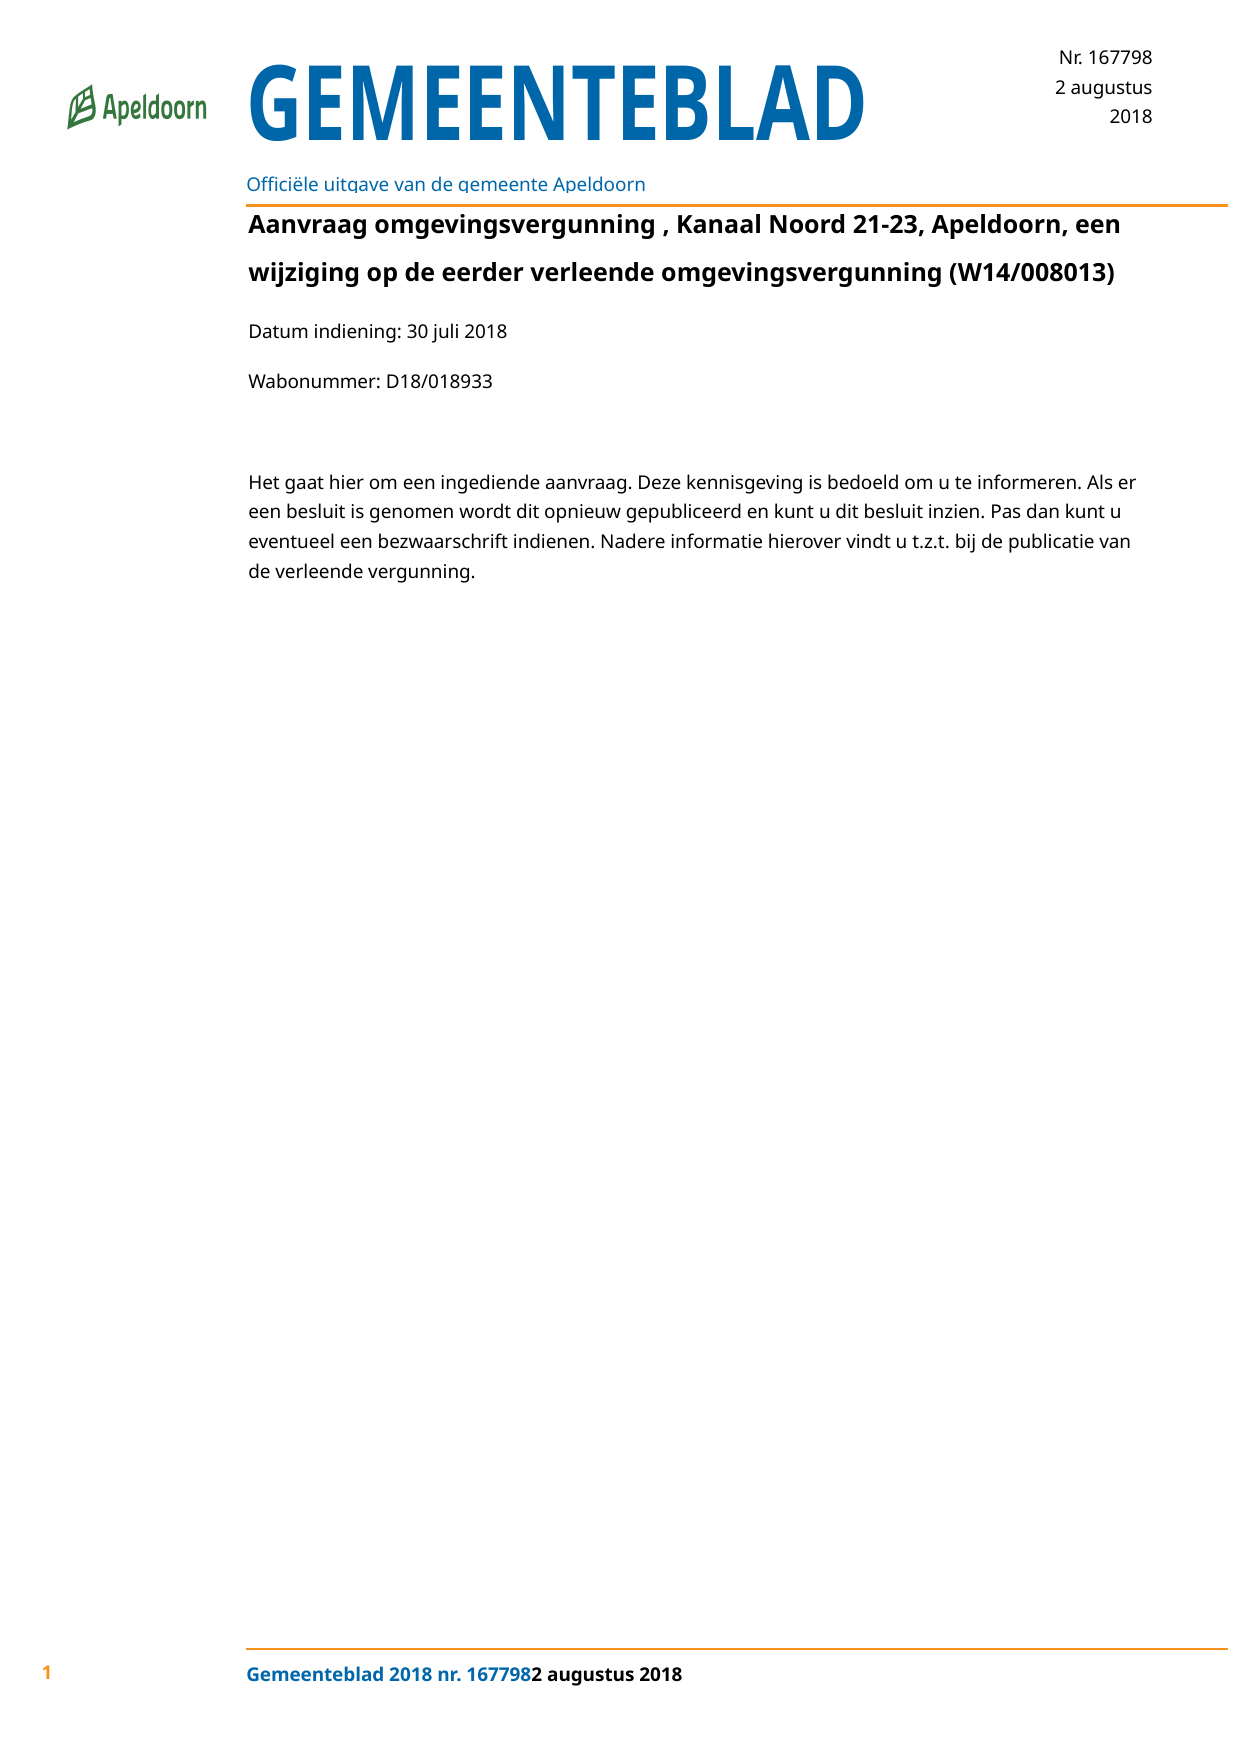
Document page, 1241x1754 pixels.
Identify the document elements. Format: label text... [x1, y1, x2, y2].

text Het gaat hier om een ingediende aanvraag. Deze kennisgeving is bedoeld om u te informeren. Als er een besluit is genomen wordt dit opnieuw gepubliceerd en kunt u dit besluit inzien. Pas dan kunt u eventueel een bezwaarschrift indienen. Nadere informatie hierover vindt u t.z.t. bij de publicatie van de verleende vergunning. [248, 469, 1152, 584]
text Aanvraag omgevingsvergunning , Kanaal Noord 21-23, Apeldoorn, een wijziging op de eerder verleende omgevingsvergunning (W14/008013) [248, 207, 1152, 288]
picture [41, 47, 231, 172]
text Wabonummer: D18/018933 [248, 368, 1152, 394]
text Datum indiening: 30 juli 2018 [248, 318, 1152, 344]
